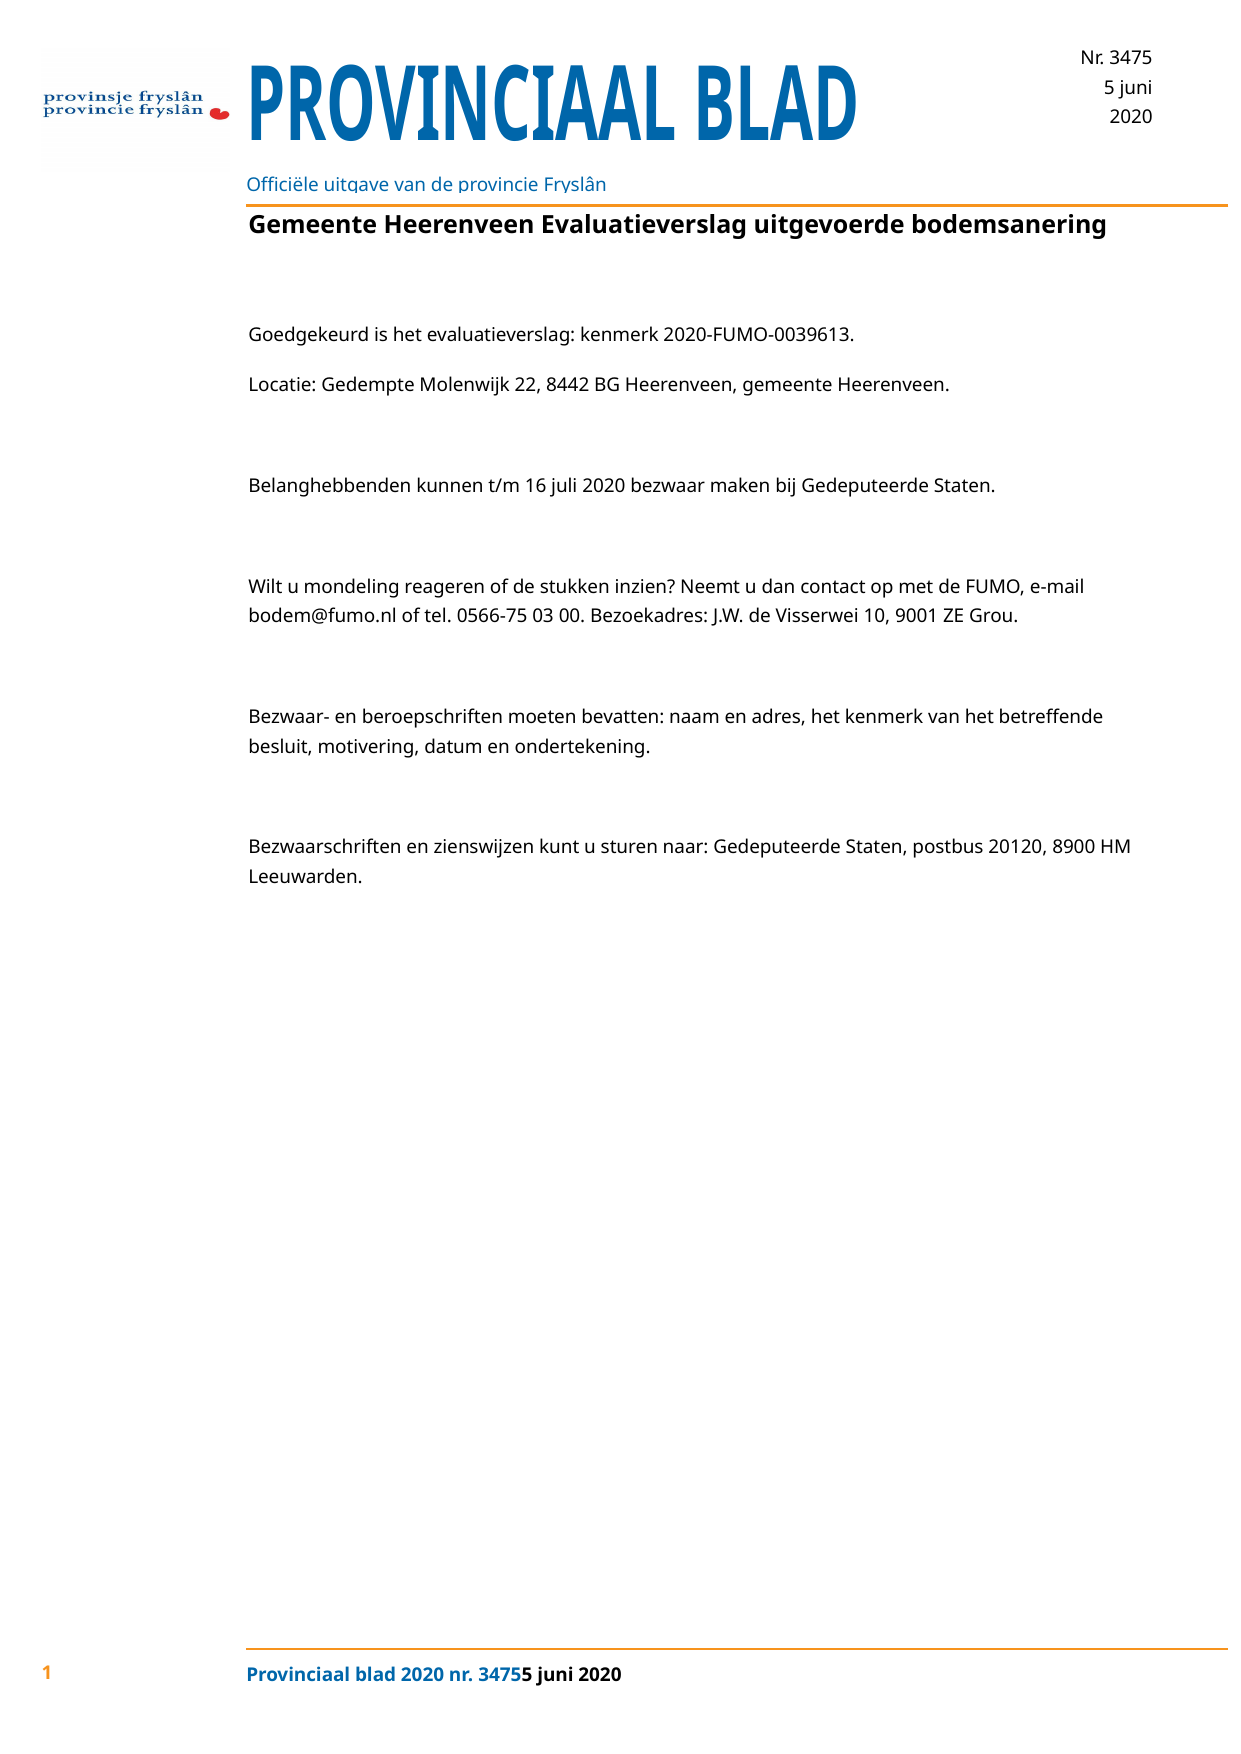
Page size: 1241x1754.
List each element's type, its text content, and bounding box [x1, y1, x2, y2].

picture [41, 47, 231, 172]
text Wilt u mondeling reageren of de stukken inzien? Neemt u dan contact op met de FUMO, e-mail bodem@fumo.nl of tel. 0566-75 03 00. Bezoekadres: J.W. de Visserwei 10, 9001 ZE Grou. [248, 573, 1152, 628]
text Belanghebbenden kunnen t/m 16 juli 2020 bezwaar maken bij Gedeputeerde Staten. [248, 472, 1152, 498]
text Bezwaarschriften en zienswijzen kunt u sturen naar: Gedeputeerde Staten, postbus 20120, 8900 HM Leeuwarden. [248, 834, 1152, 889]
text Gemeente Heerenveen Evaluatieverslag uitgevoerde bodemsanering [248, 207, 1152, 241]
text Bezwaar- en beroepschriften moeten bevatten: naam en adres, het kenmerk van het betreffende besluit, motivering, datum en ondertekening. [248, 703, 1152, 758]
text Goedgekeurd is het evaluatieverslag: kenmerk 2020-FUMO-0039613. [248, 321, 1152, 346]
text Locatie: Gedempte Molenwijk 22, 8442 BG Heerenveen, gemeente Heerenveen. [248, 371, 1152, 397]
